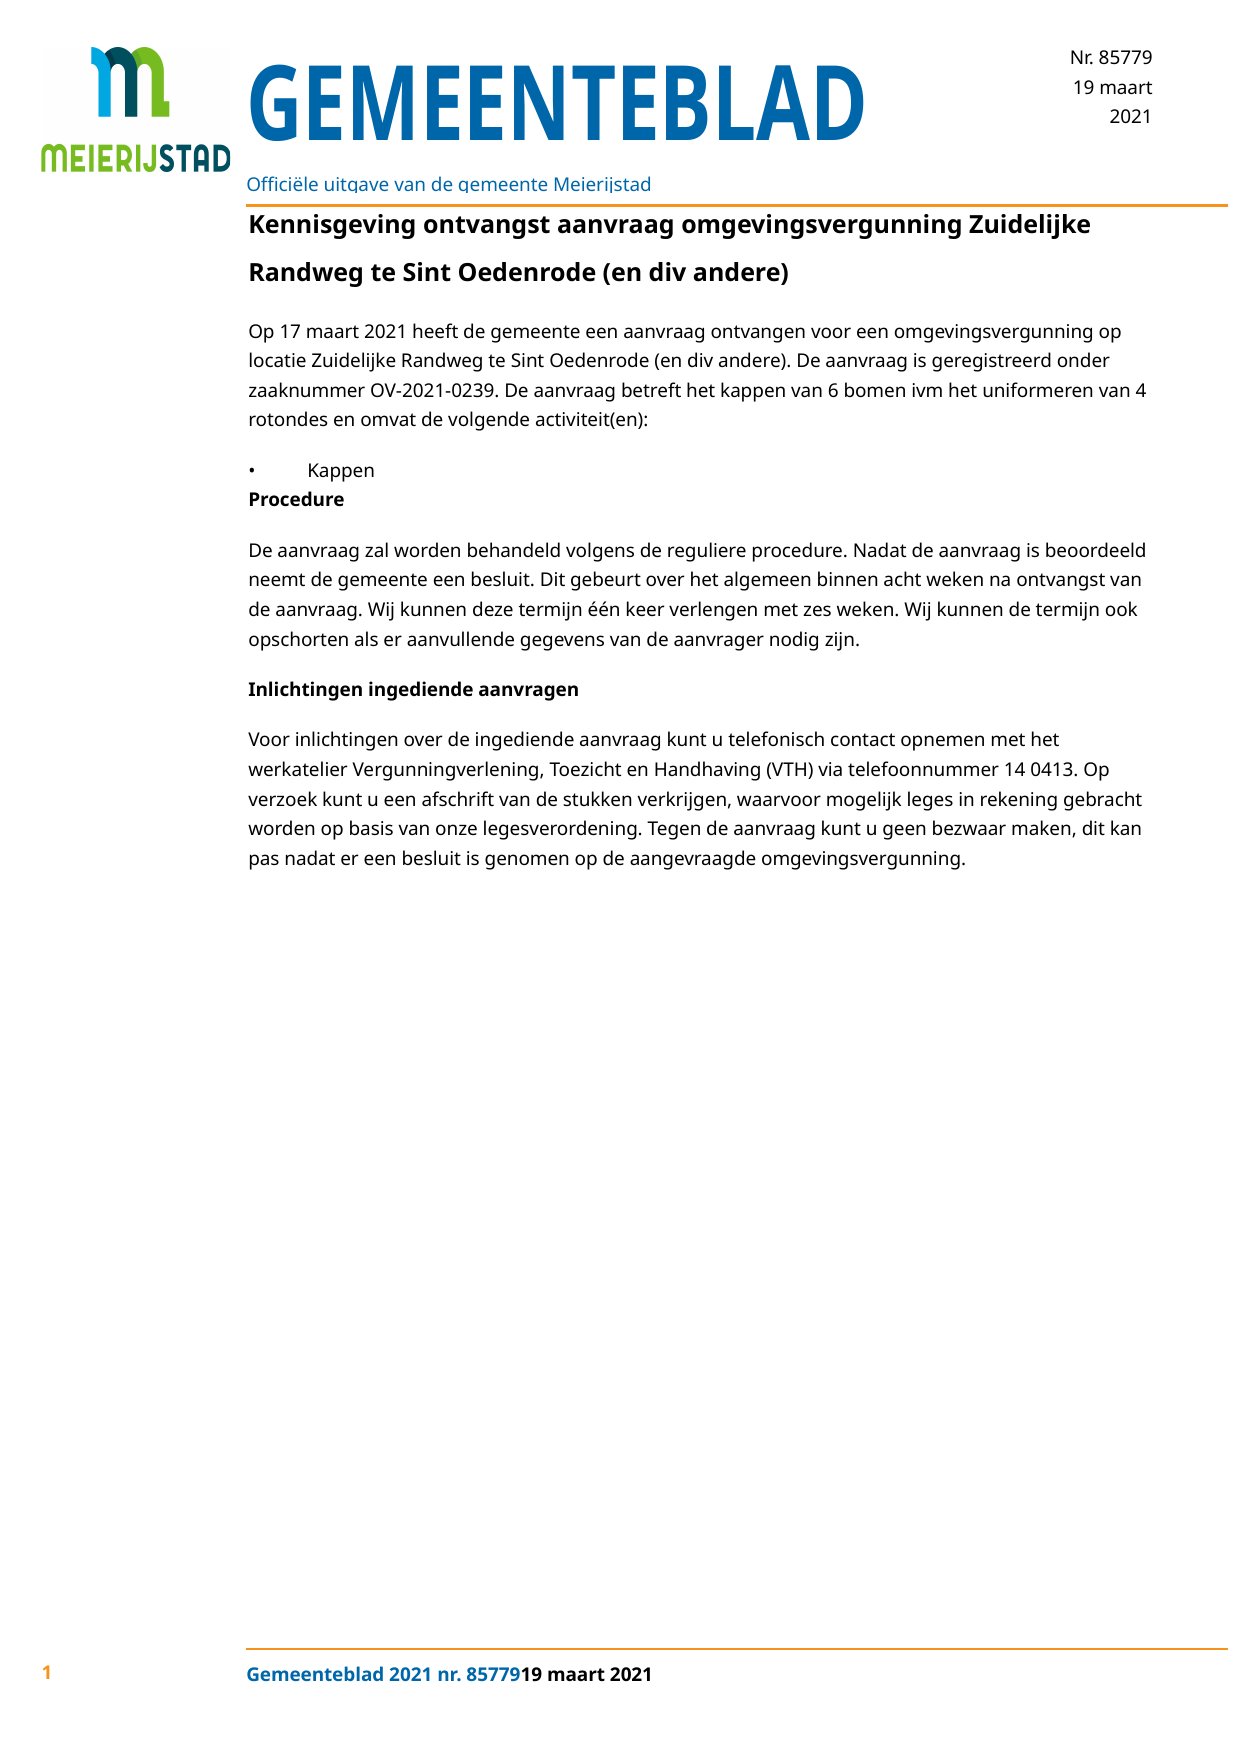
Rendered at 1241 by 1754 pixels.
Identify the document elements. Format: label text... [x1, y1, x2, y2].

text Procedure [248, 487, 1152, 512]
picture [41, 47, 231, 172]
text Kennisgeving ontvangst aanvraag omgevingsvergunning Zuidelijke Randweg te Sint Oedenrode (en div andere) [248, 207, 1152, 288]
list Kappen [248, 457, 1152, 483]
text Voor inlichtingen over de ingediende aanvraag kunt u telefonisch contact opnemen met het werkatelier Vergunningverlening, Toezicht en Handhaving (VTH) via telefoonnummer 14 0413. Op verzoek kunt u een afschrift van de stukken verkrijgen, waarvoor mogelijk leges in rekening gebracht worden op basis van onze legesverordening. Tegen de aanvraag kunt u geen bezwaar maken, dit kan pas nadat er een besluit is genomen op de aangevraagde omgevingsvergunning. [248, 727, 1152, 871]
text Inlichtingen ingediende aanvragen [248, 676, 1152, 702]
text De aanvraag zal worden behandeld volgens de reguliere procedure. Nadat de aanvraag is beoordeeld neemt de gemeente een besluit. Dit gebeurt over het algemeen binnen acht weken na ontvangst van de aanvraag. Wij kunnen deze termijn één keer verlengen met zes weken. Wij kunnen de termijn ook opschorten als er aanvullende gegevens van de aanvrager nodig zijn. [248, 537, 1152, 652]
text Op 17 maart 2021 heeft de gemeente een aanvraag ontvangen voor een omgevingsvergunning op locatie Zuidelijke Randweg te Sint Oedenrode (en div andere). De aanvraag is geregistreerd onder zaaknummer OV-2021-0239. De aanvraag betreft het kappen van 6 bomen ivm het uniformeren van 4 rotondes en omvat de volgende activiteit(en): [248, 318, 1152, 432]
